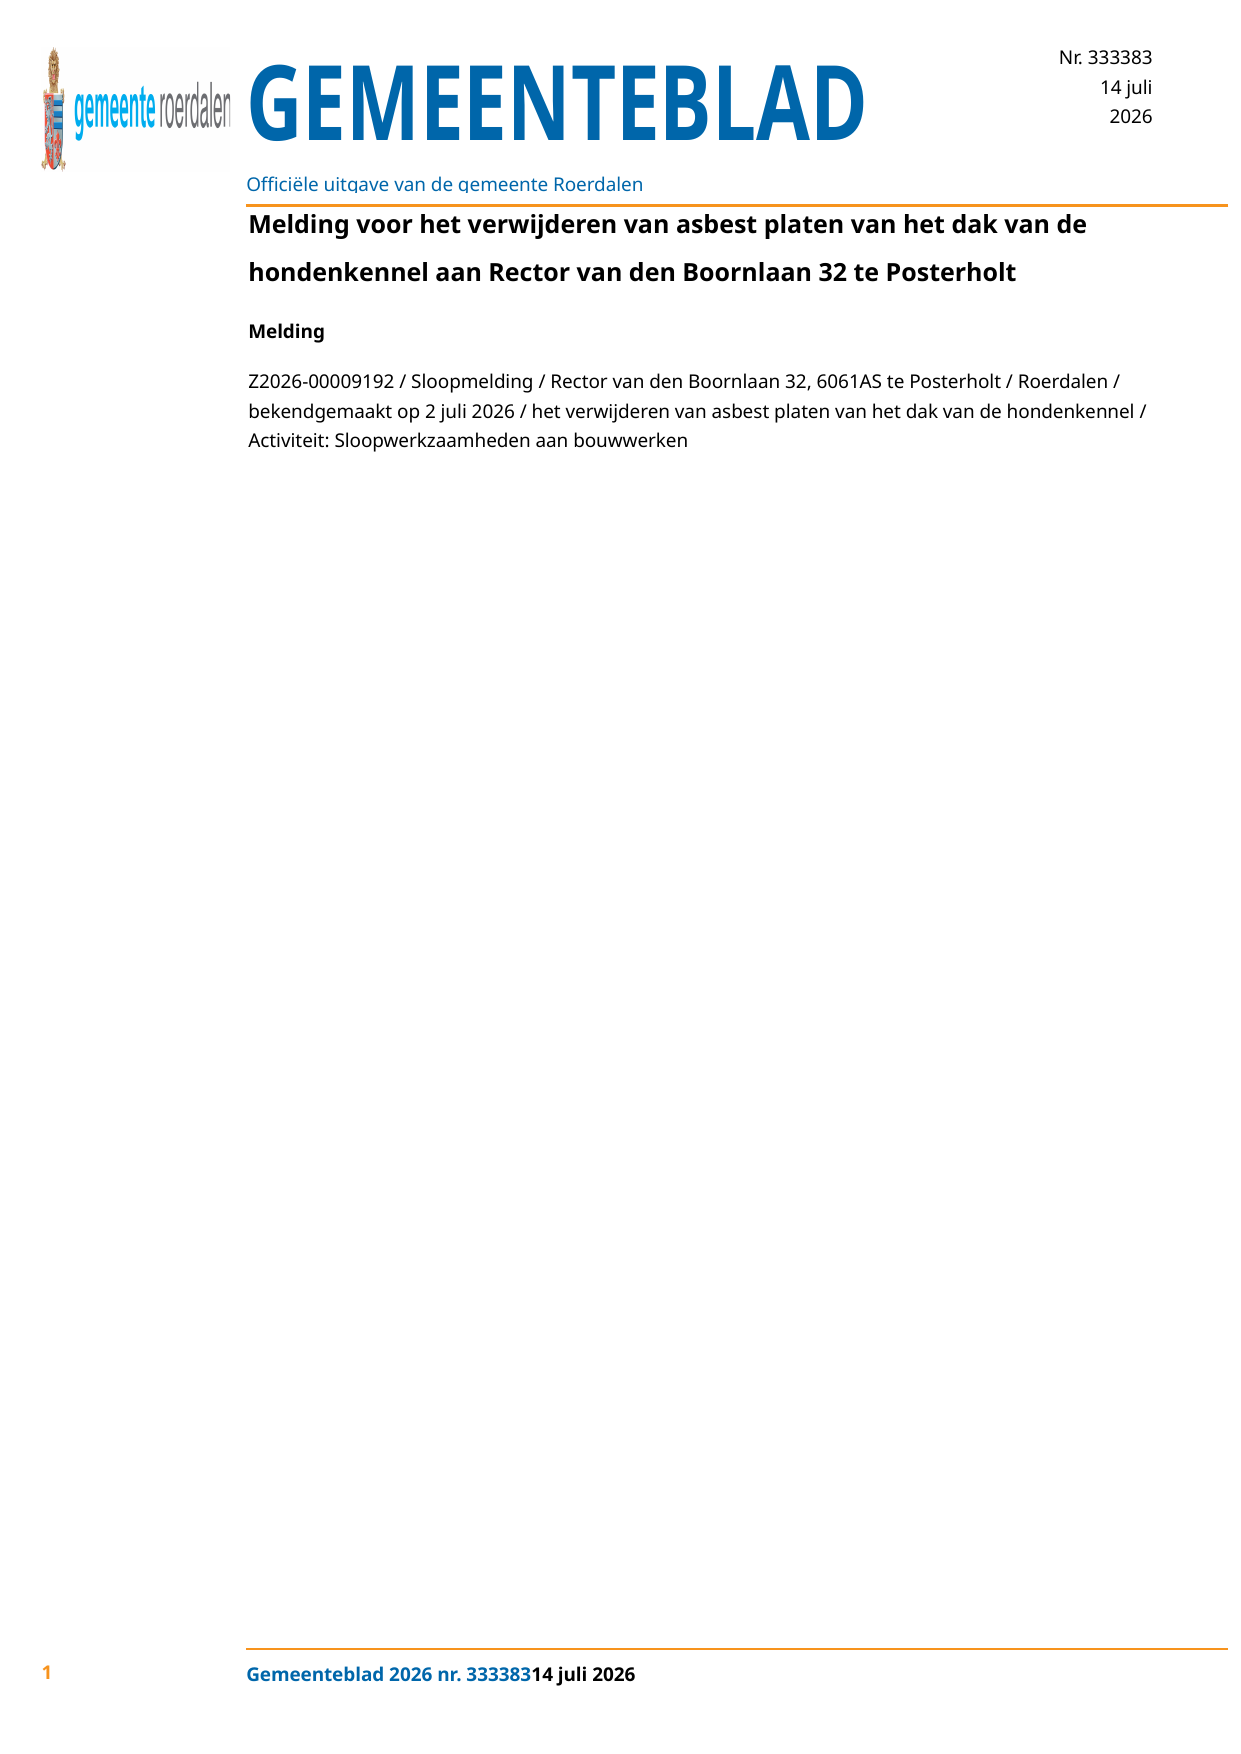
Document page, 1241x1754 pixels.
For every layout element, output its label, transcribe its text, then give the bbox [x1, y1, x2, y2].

text Melding [248, 318, 1152, 344]
text Z2026-00009192 / Sloopmelding / Rector van den Boornlaan 32, 6061AS te Posterholt / Roerdalen / bekendgemaakt op 2 juli 2026 / het verwijderen van asbest platen van het dak van de hondenkennel / Activiteit: Sloopwerkzaamheden aan bouwwerken [248, 368, 1152, 453]
text Melding voor het verwijderen van asbest platen van het dak van de hondenkennel aan Rector van den Boornlaan 32 te Posterholt [248, 207, 1152, 288]
picture [41, 47, 231, 172]
